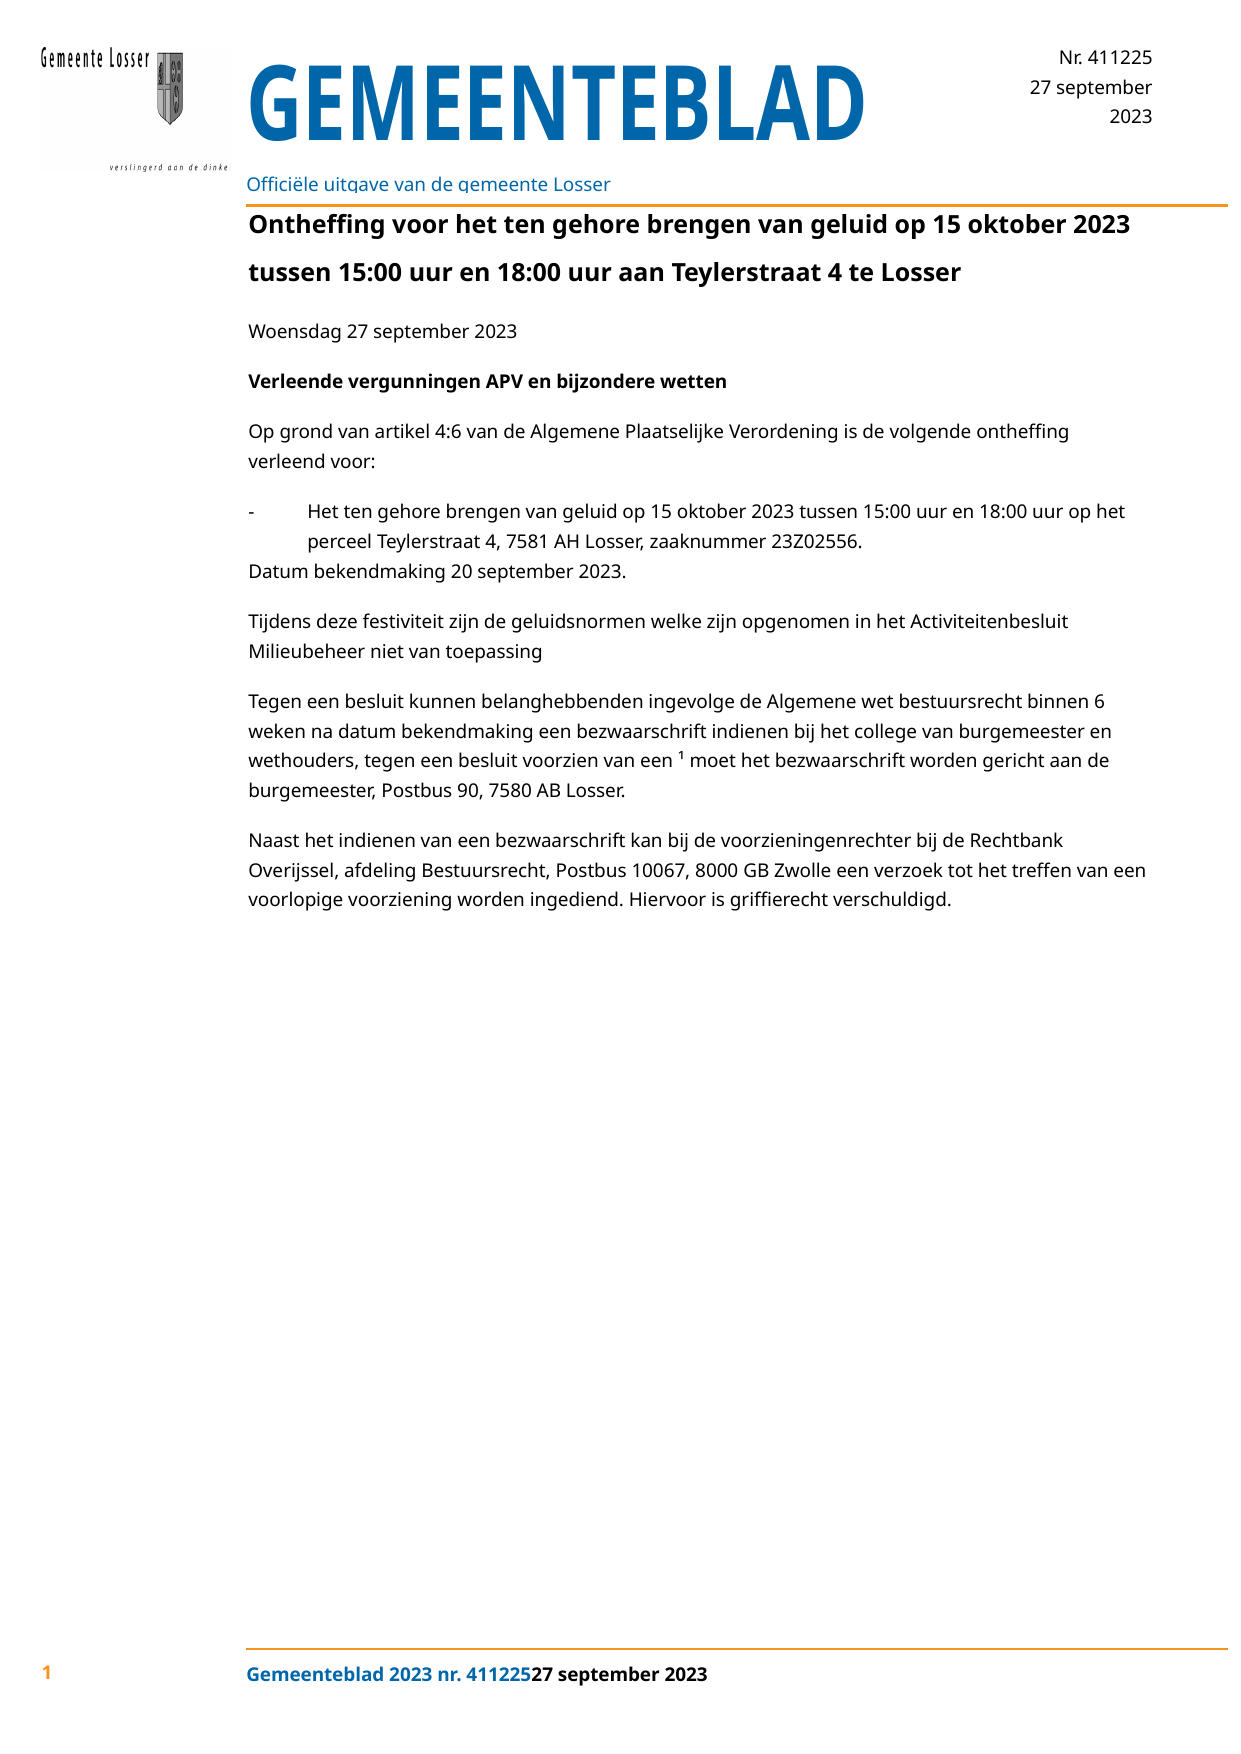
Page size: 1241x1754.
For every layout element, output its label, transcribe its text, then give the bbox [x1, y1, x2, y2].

text Naast het indienen van een bezwaarschrift kan bij de voorzieningenrechter bij de Rechtbank Overijssel, afdeling Bestuursrecht, Postbus 10067, 8000 GB Zwolle een verzoek tot het treffen van een voorlopige voorziening worden ingediend. Hiervoor is griffierecht verschuldigd. [248, 827, 1152, 912]
text Tijdens deze festiviteit zijn de geluidsnormen welke zijn opgenomen in het Activiteitenbesluit Milieubeheer niet van toepassing [248, 608, 1152, 664]
list Het ten gehore brengen van geluid op 15 oktober 2023 tussen 15:00 uur en 18:00 uur op het perceel Teylerstraat 4, 7581 AH Losser, zaaknummer 23Z02556. [248, 499, 1152, 554]
text Ontheffing voor het ten gehore brengen van geluid op 15 oktober 2023 tussen 15:00 uur en 18:00 uur aan Teylerstraat 4 te Losser [248, 207, 1152, 288]
text Datum bekendmaking 20 september 2023. [248, 558, 1152, 584]
text Tegen een besluit kunnen belanghebbenden ingevolge de Algemene wet bestuursrecht binnen 6 weken na datum bekendmaking een bezwaarschrift indienen bij het college van burgemeester en wethouders, tegen een besluit voorzien van een ¹ moet het bezwaarschrift worden gericht aan de burgemeester, Postbus 90, 7580 AB Losser. [248, 688, 1152, 803]
text Op grond van artikel 4:6 van de Algemene Plaatselijke Verordening is de volgende ontheffing verleend voor: [248, 419, 1152, 474]
picture [41, 47, 231, 172]
text Woensdag 27 september 2023 [248, 318, 1152, 344]
text Verleende vergunningen APV en bijzondere wetten [248, 368, 1152, 394]
